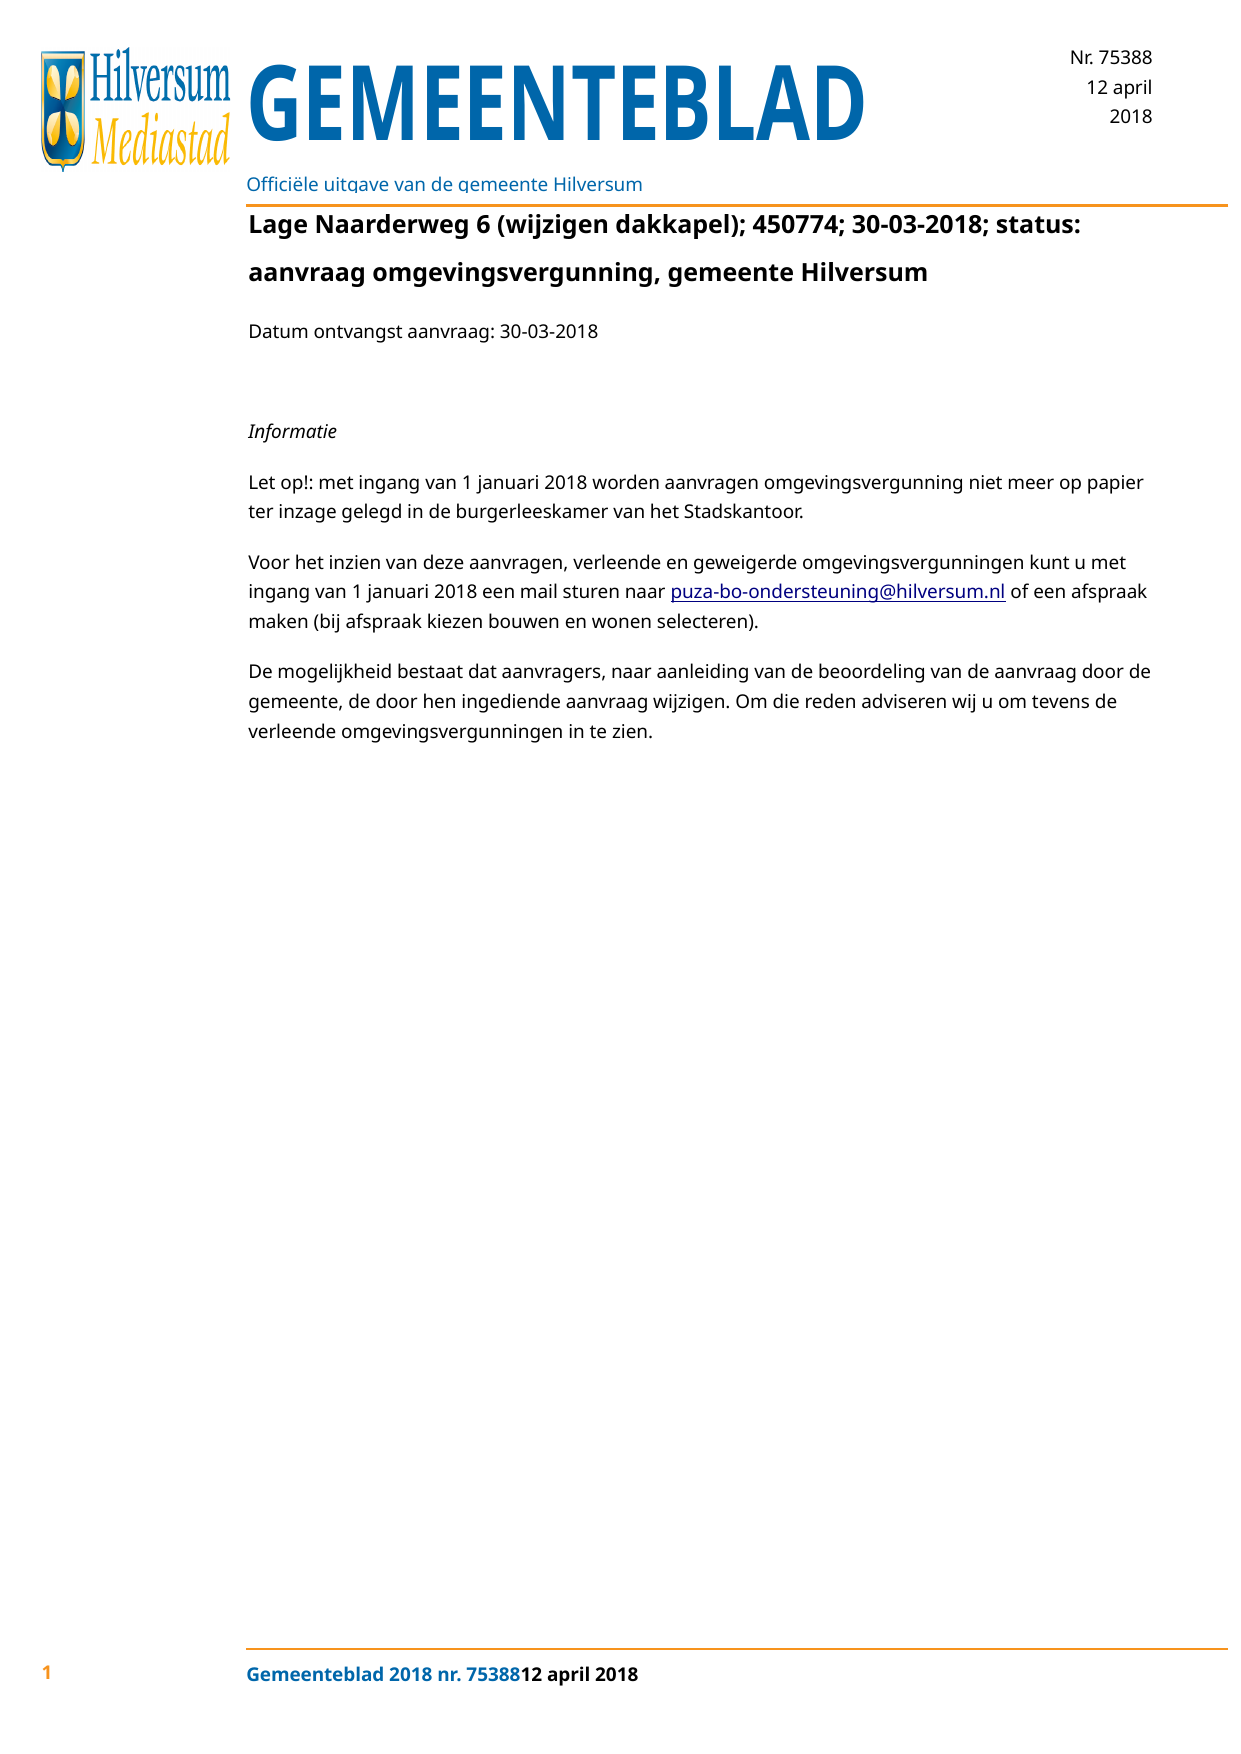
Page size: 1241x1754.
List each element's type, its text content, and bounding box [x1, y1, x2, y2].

text Let op!: met ingang van 1 januari 2018 worden aanvragen omgevingsvergunning niet meer op papier ter inzage gelegd in de burgerleeskamer van het Stadskantoor. [248, 469, 1152, 524]
picture [41, 47, 231, 172]
text Lage Naarderweg 6 (wijzigen dakkapel); 450774; 30-03-2018; status: aanvraag omgevingsvergunning, gemeente Hilversum [248, 207, 1152, 288]
text Datum ontvangst aanvraag: 30-03-2018 [248, 318, 1152, 344]
text De mogelijkheid bestaat dat aanvragers, naar aanleiding van de beoordeling van de aanvraag door de gemeente, de door hen ingediende aanvraag wijzigen. Om die reden adviseren wij u om tevens de verleende omgevingsvergunningen in te zien. [248, 659, 1152, 744]
text Informatie [248, 419, 1152, 444]
text Voor het inzien van deze aanvragen, verleende en geweigerde omgevingsvergunningen kunt u met ingang van 1 januari 2018 een mail sturen naar puza-bo-ondersteuning@hilversum.nl of een afspraak maken (bij afspraak kiezen bouwen en wonen selecteren). [248, 549, 1152, 634]
